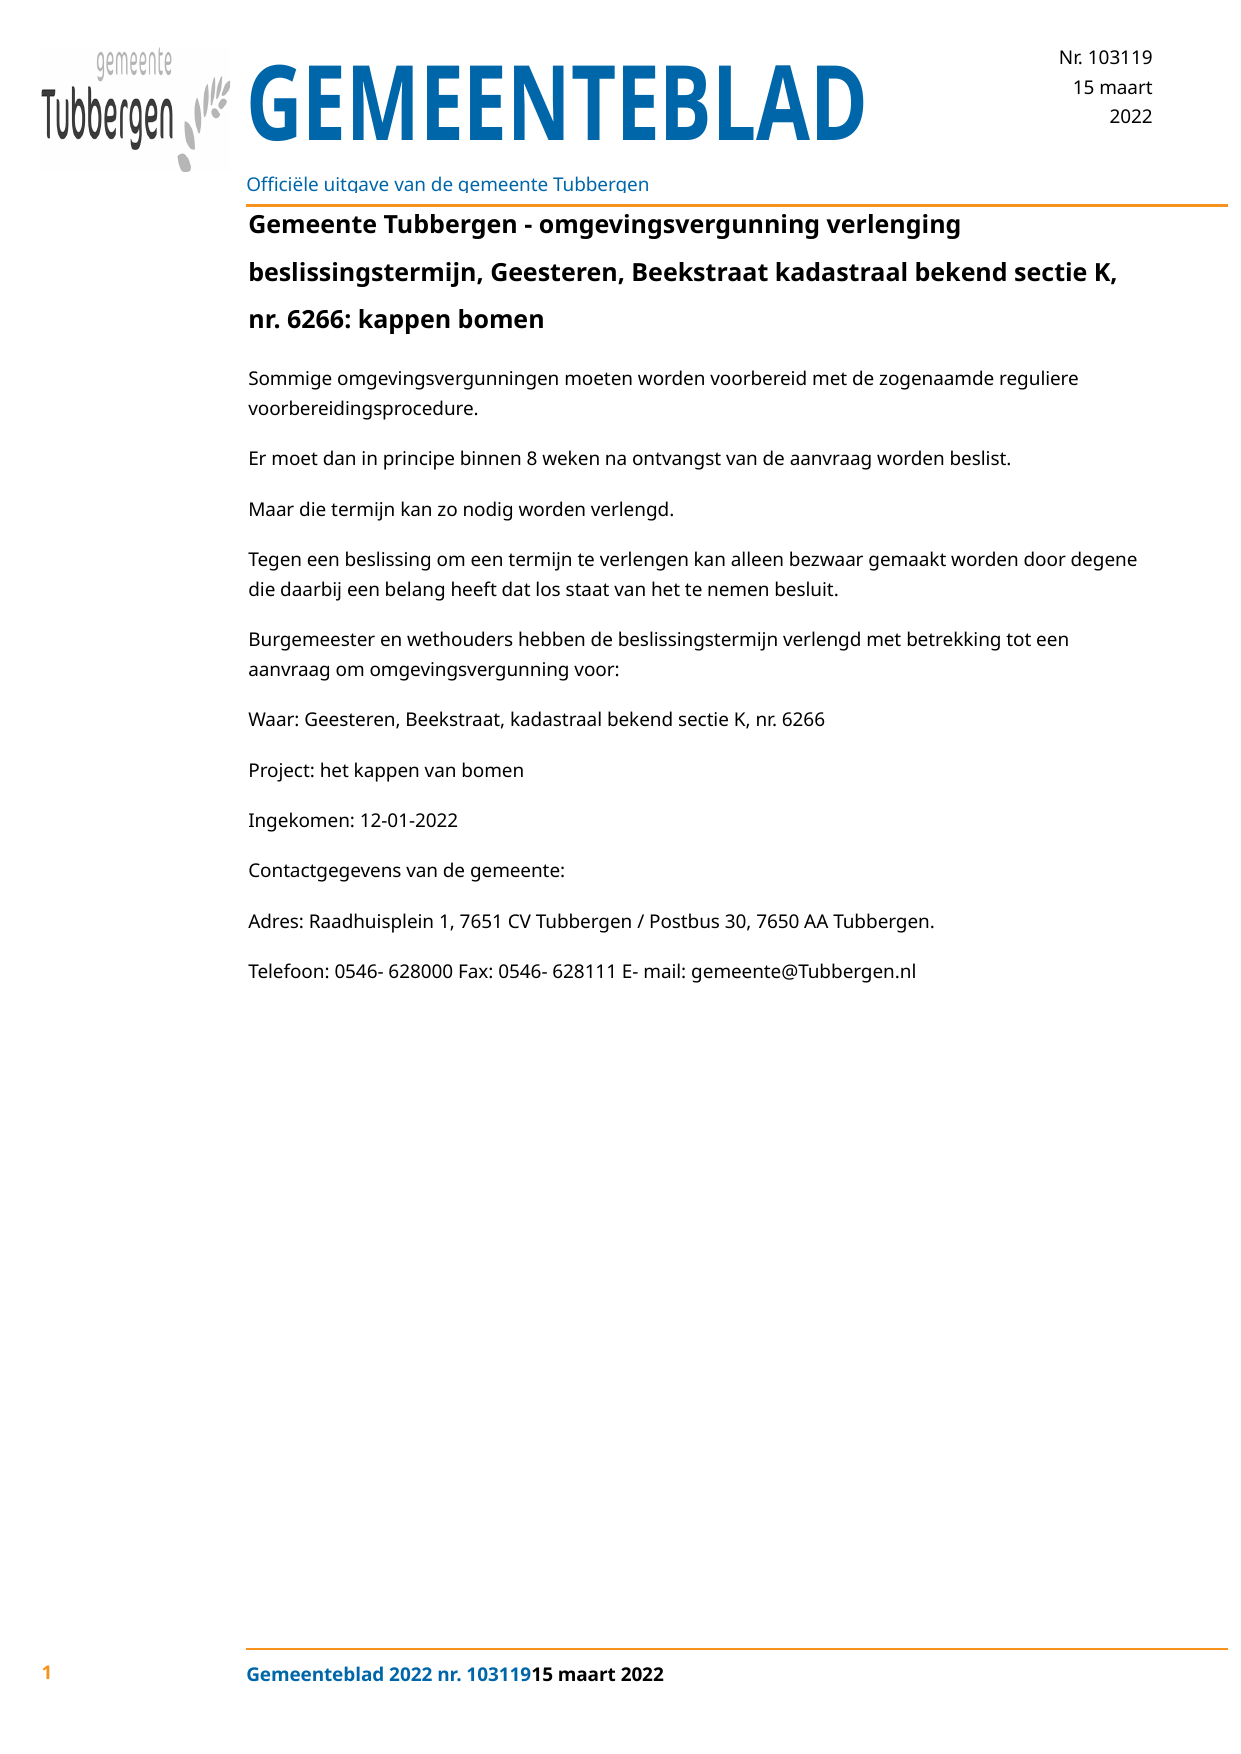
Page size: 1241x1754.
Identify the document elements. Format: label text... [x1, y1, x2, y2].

text Gemeente Tubbergen - omgevingsvergunning verlenging beslissingstermijn, Geesteren, Beekstraat kadastraal bekend sectie K, nr. 6266: kappen bomen [248, 207, 1152, 336]
text Er moet dan in principe binnen 8 weken na ontvangst van de aanvraag worden beslist. [248, 446, 1152, 471]
text Project: het kappen van bomen [248, 757, 1152, 782]
picture [41, 47, 231, 172]
text Telefoon: 0546- 628000 Fax: 0546- 628111 E- mail: gemeente@Tubbergen.nl [248, 958, 1152, 984]
text Contactgegevens van de gemeente: [248, 858, 1152, 883]
text Sommige omgevingsvergunningen moeten worden voorbereid met de zogenaamde reguliere voorbereidingsprocedure. [248, 366, 1152, 421]
text Adres: Raadhuisplein 1, 7651 CV Tubbergen / Postbus 30, 7650 AA Tubbergen. [248, 908, 1152, 934]
text Maar die termijn kan zo nodig worden verlengd. [248, 496, 1152, 522]
text Burgemeester en wethouders hebben de beslissingstermijn verlengd met betrekking tot een aanvraag om omgevingsvergunning voor: [248, 626, 1152, 682]
text Waar: Geesteren, Beekstraat, kadastraal bekend sectie K, nr. 6266 [248, 706, 1152, 732]
text Ingekomen: 12-01-2022 [248, 807, 1152, 833]
text Tegen een beslissing om een termijn te verlengen kan alleen bezwaar gemaakt worden door degene die daarbij een belang heeft dat los staat van het te nemen besluit. [248, 546, 1152, 602]
